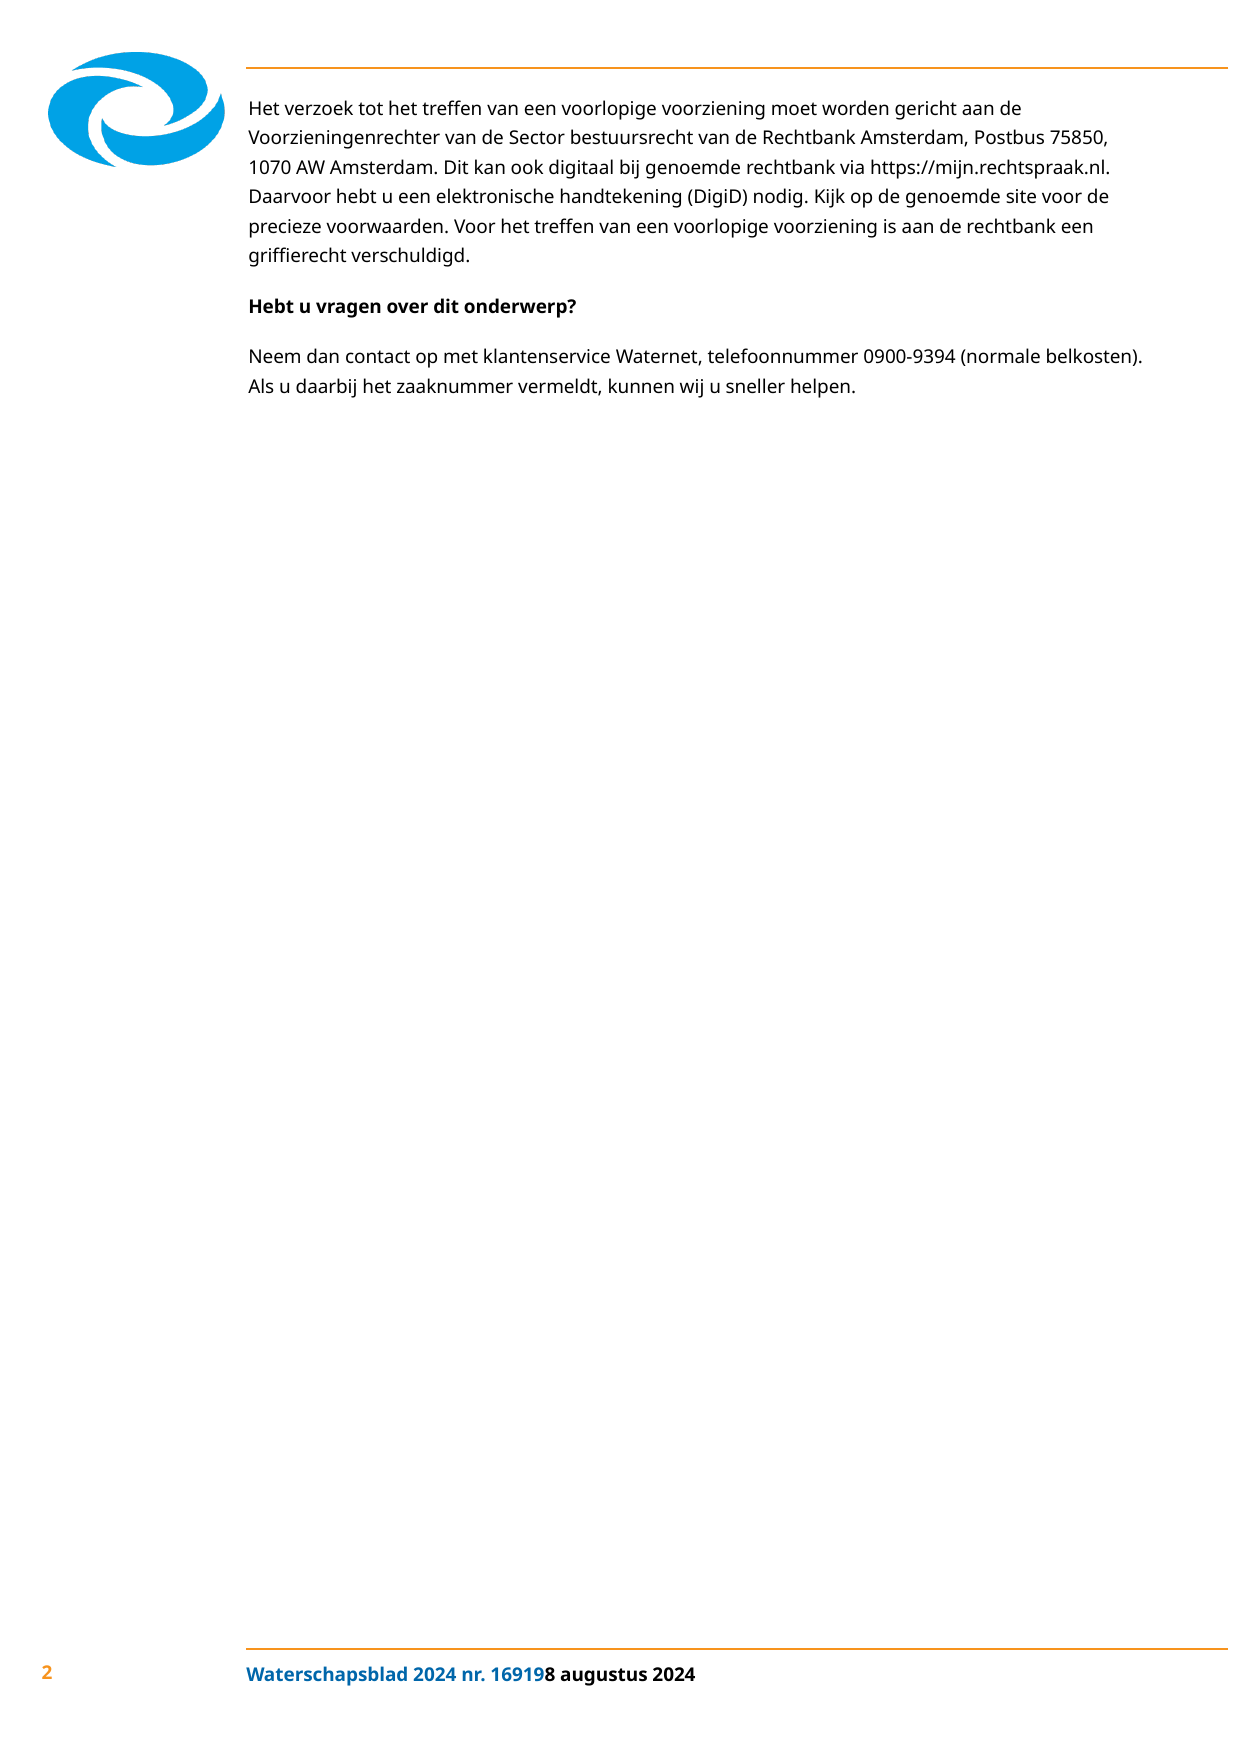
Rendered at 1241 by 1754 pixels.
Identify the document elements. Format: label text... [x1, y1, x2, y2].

picture [41, 47, 231, 172]
text Neem dan contact op met klantenservice Waternet, telefoonnummer 0900-9394 (normale belkosten). Als u daarbij het zaaknummer vermeldt, kunnen wij u sneller helpen. [248, 343, 1152, 399]
text Hebt u vragen over dit onderwerp? [248, 293, 1152, 319]
text Het verzoek tot het treffen van een voorlopige voorziening moet worden gericht aan de Voorzieningenrechter van de Sector bestuursrecht van de Rechtbank Amsterdam, Postbus 75850, 1070 AW Amsterdam. Dit kan ook digitaal bij genoemde rechtbank via https://mijn.rechtspraak.nl. Daarvoor hebt u een elektronische handtekening (DigiD) nodig. Kijk op de genoemde site voor de precieze voorwaarden. Voor het treffen van een voorlopige voorziening is aan de rechtbank een griffierecht verschuldigd. [248, 95, 1152, 268]
